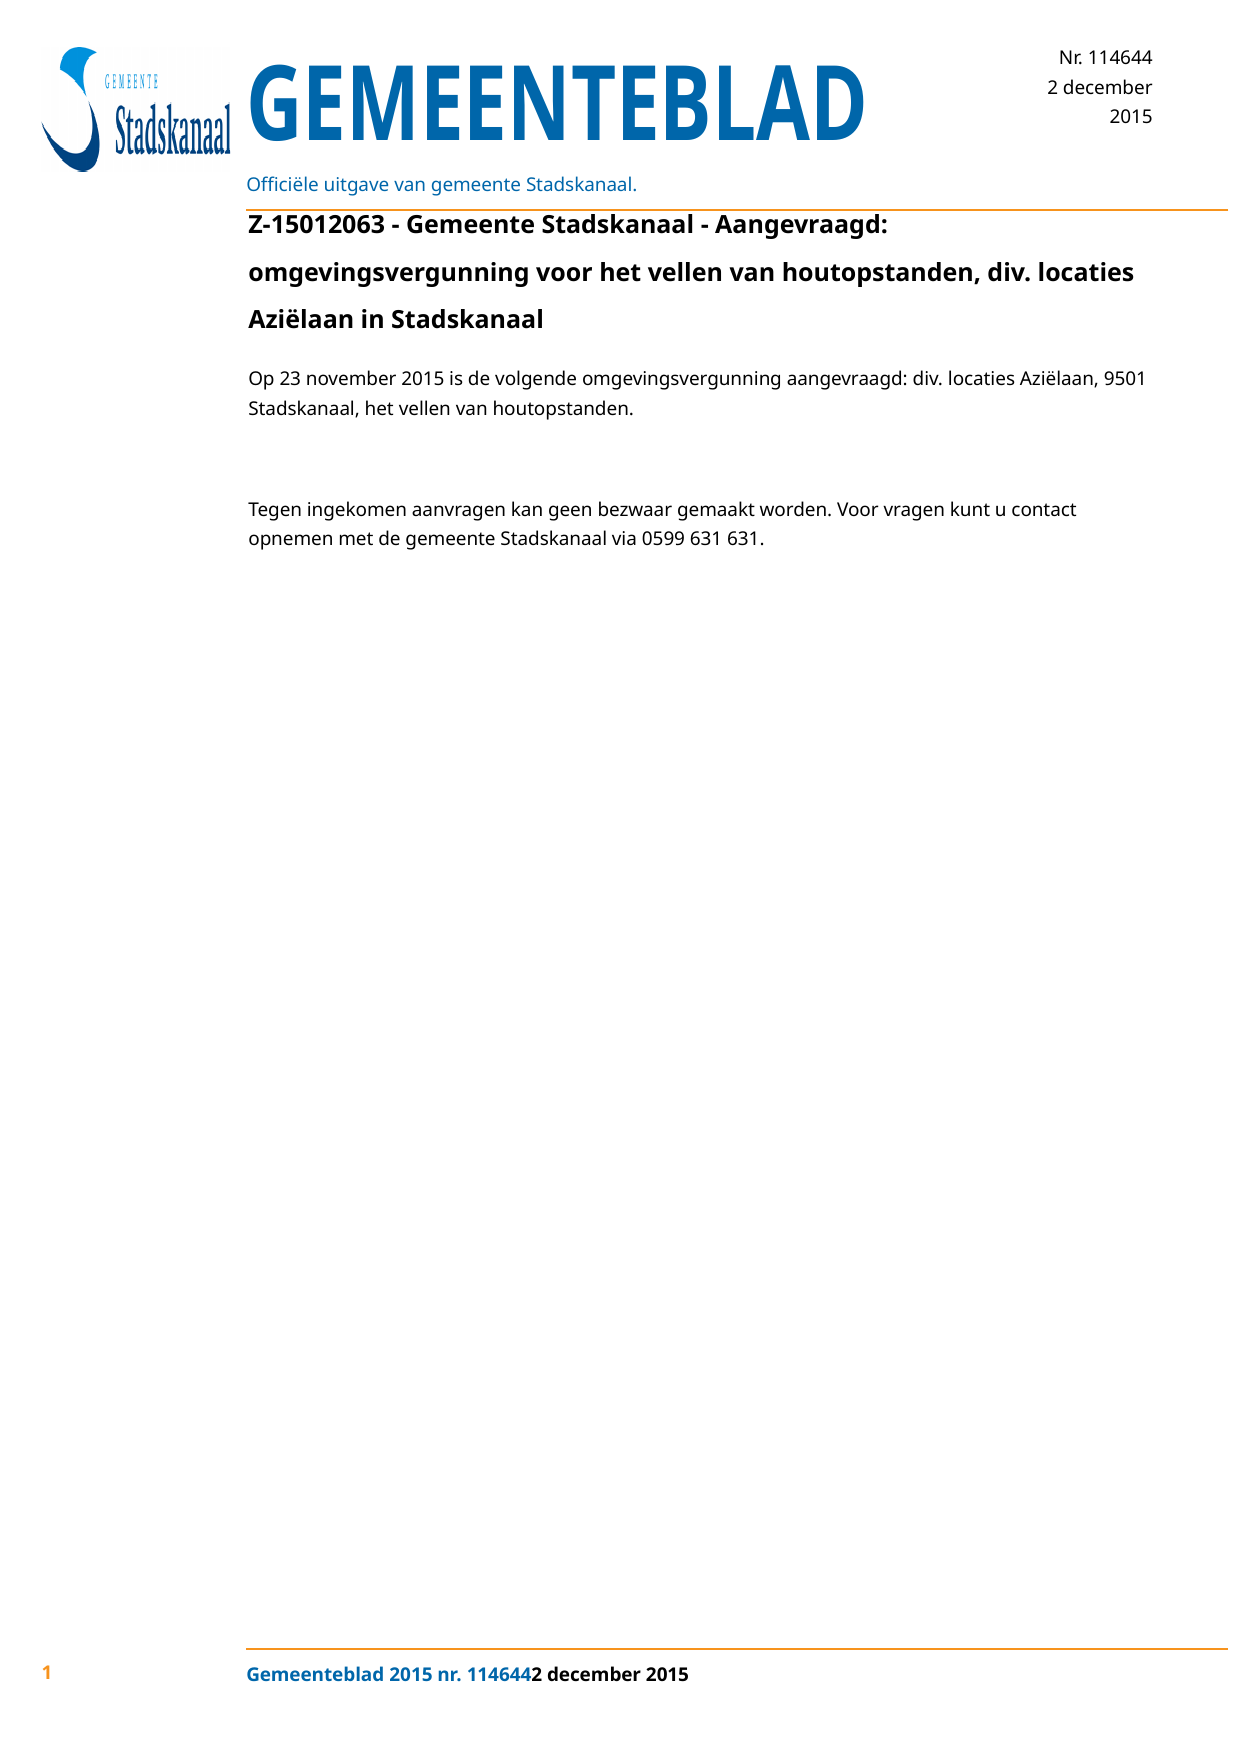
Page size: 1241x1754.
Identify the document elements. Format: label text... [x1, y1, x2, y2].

text Z-15012063 - Gemeente Stadskanaal - Aangevraagd: omgevingsvergunning voor het vellen van houtopstanden, div. locaties Aziëlaan in Stadskanaal [248, 211, 1152, 336]
picture [41, 47, 231, 172]
text Op 23 november 2015 is de volgende omgevingsvergunning aangevraagd: div. locaties Aziëlaan, 9501 Stadskanaal, het vellen van houtopstanden. [248, 366, 1152, 421]
text Tegen ingekomen aanvragen kan geen bezwaar gemaakt worden. Voor vragen kunt u contact opnemen met de gemeente Stadskanaal via 0599 631 631. [248, 496, 1152, 551]
